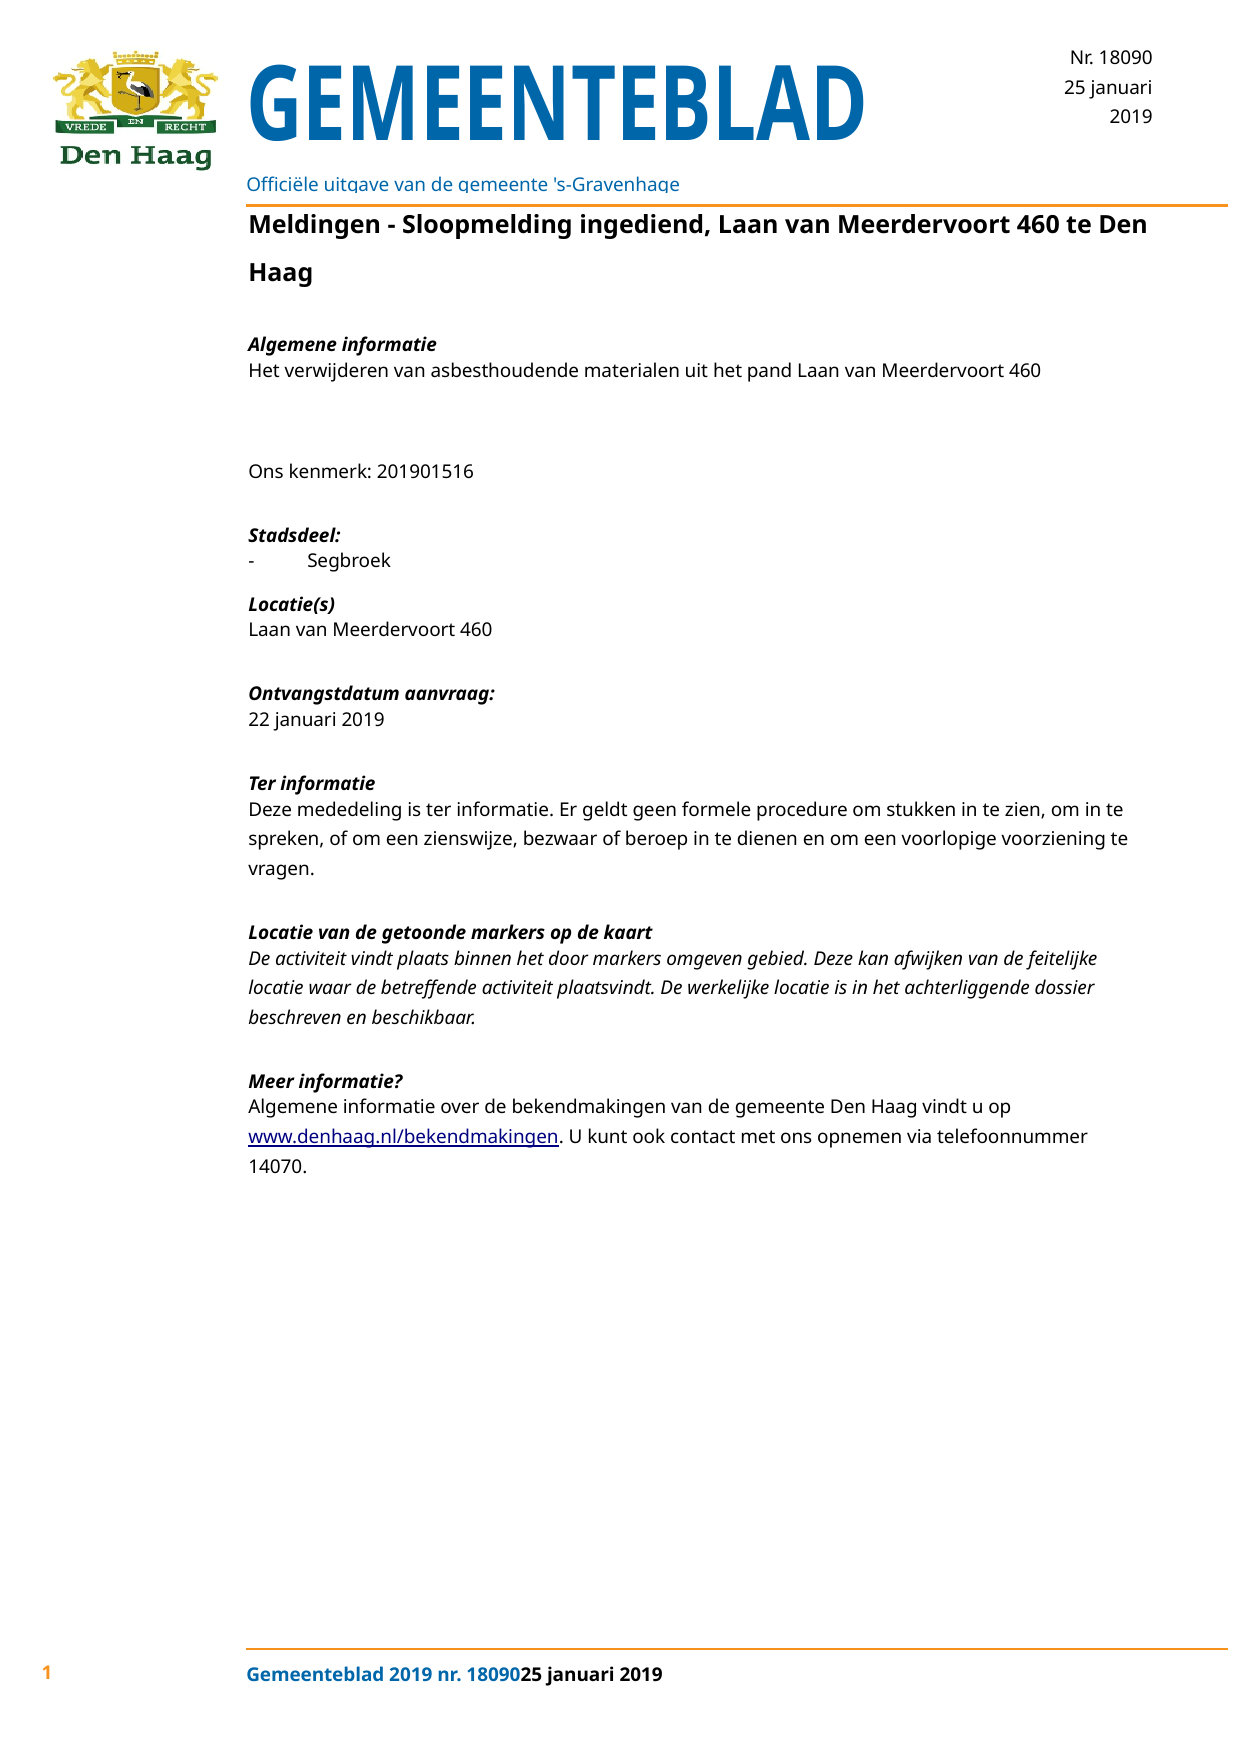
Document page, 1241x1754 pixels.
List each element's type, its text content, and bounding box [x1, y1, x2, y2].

list Segbroek [248, 548, 1152, 573]
picture [41, 47, 231, 172]
text De activiteit vindt plaats binnen het door markers omgeven gebied. Deze kan afwijken van de feitelijke locatie waar de betreffende activiteit plaatsvindt. De werkelijke locatie is in het achterliggende dossier beschreven en beschikbaar. [248, 945, 1152, 1030]
text 22 januari 2019 [248, 706, 1152, 732]
text Laan van Meerdervoort 460 [248, 617, 1152, 642]
text Stadsdeel: [248, 522, 1152, 548]
text Algemene informatie over de bekendmakingen van de gemeente Den Haag vindt u op www.denhaag.nl/bekendmakingen. U kunt ook contact met ons opnemen via telefoonnummer 14070. [248, 1094, 1152, 1178]
text Ons kenmerk: 201901516 [248, 458, 1152, 484]
text Meldingen - Sloopmelding ingediend, Laan van Meerdervoort 460 te Den Haag [248, 207, 1152, 288]
text Ontvangstdatum aanvraag: [248, 681, 1152, 706]
text Algemene informatie [248, 331, 1152, 357]
text Het verwijderen van asbesthoudende materialen uit het pand Laan van Meerdervoort 460 [248, 357, 1152, 383]
text Locatie van de getoonde markers op de kaart [248, 919, 1152, 945]
text Deze mededeling is ter informatie. Er geldt geen formele procedure om stukken in te zien, om in te spreken, of om een zienswijze, bezwaar of beroep in te dienen en om een voorlopige voorziening te vragen. [248, 796, 1152, 881]
text Locatie(s) [248, 591, 1152, 617]
text Meer informatie? [248, 1068, 1152, 1094]
text Ter informatie [248, 770, 1152, 796]
